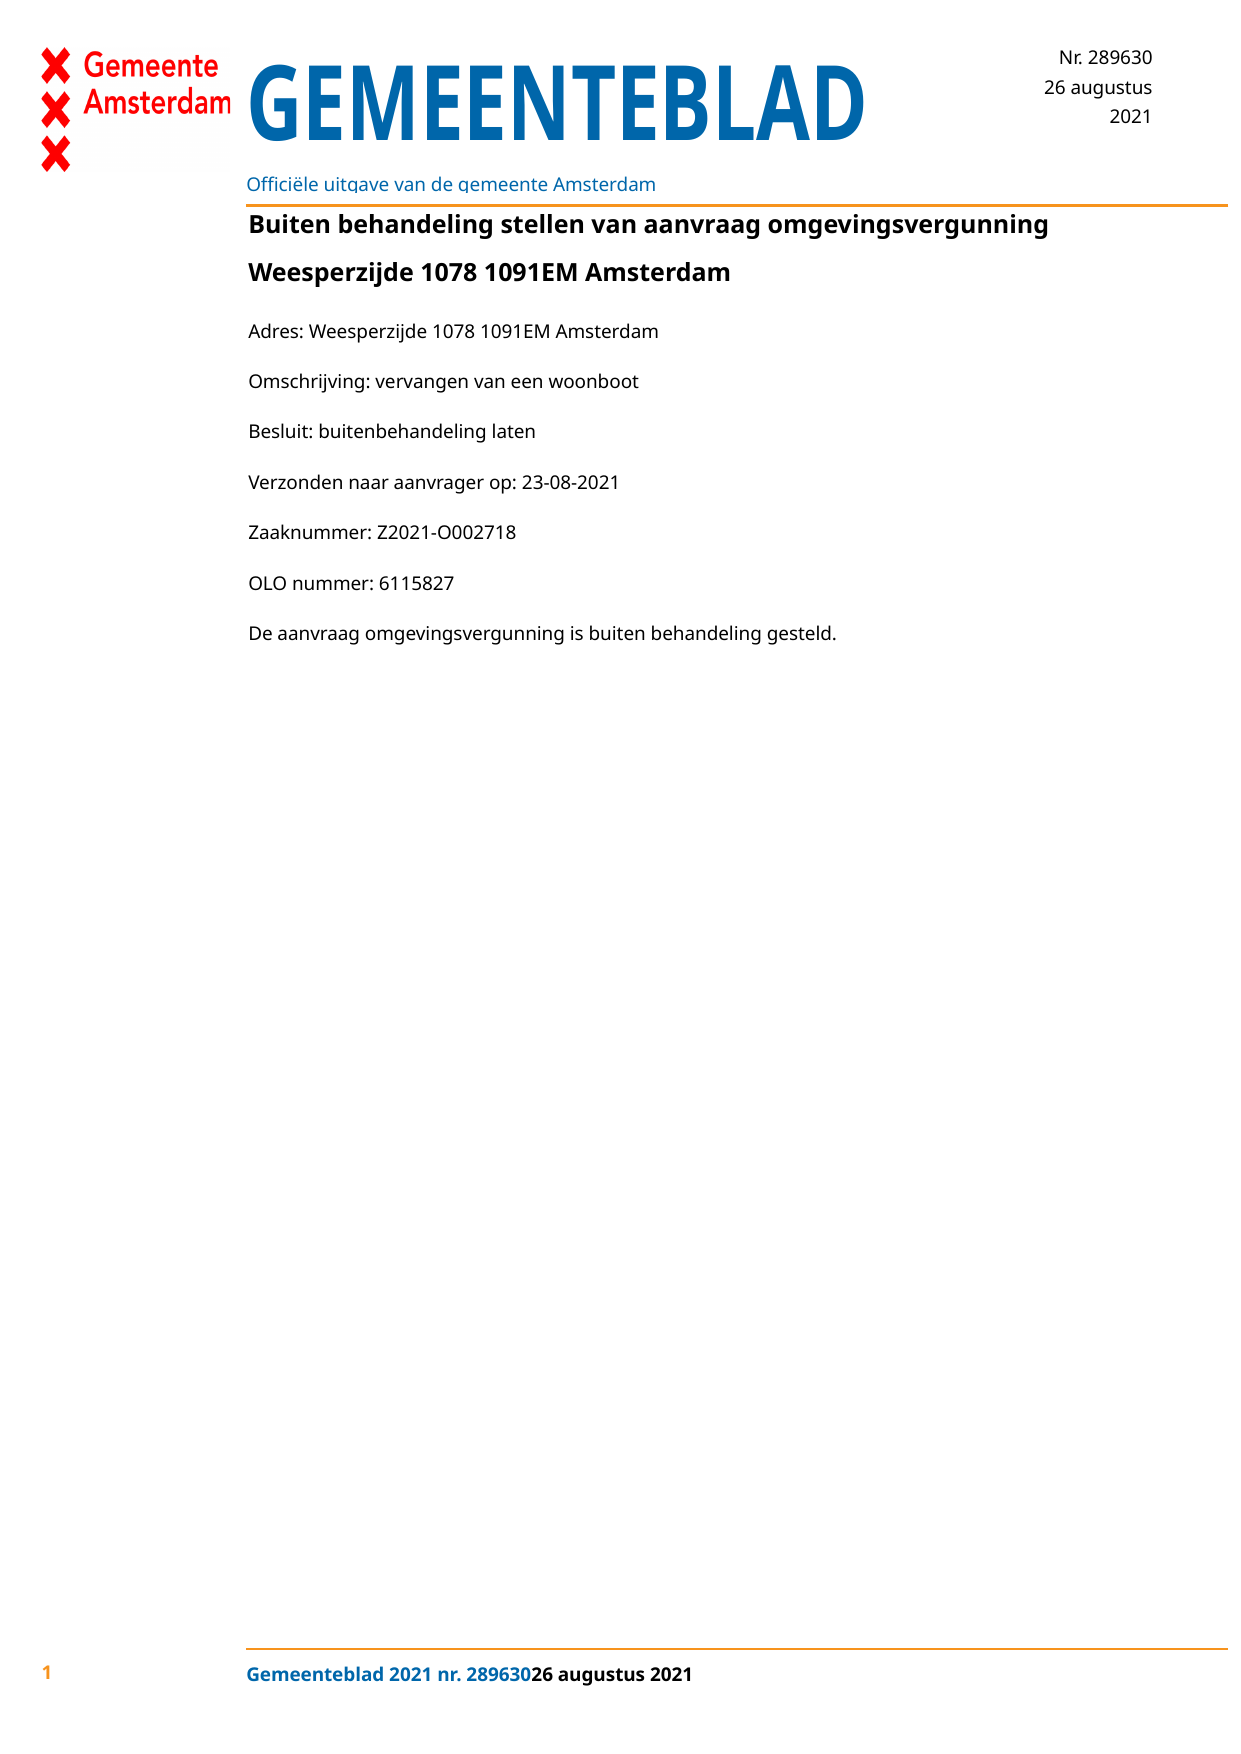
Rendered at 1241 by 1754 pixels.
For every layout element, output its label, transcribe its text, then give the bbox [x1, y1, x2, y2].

text Buiten behandeling stellen van aanvraag omgevingsvergunning Weesperzijde 1078 1091EM Amsterdam [248, 207, 1152, 288]
text De aanvraag omgevingsvergunning is buiten behandeling gesteld. [248, 620, 1152, 646]
text Omschrijving: vervangen van een woonboot [248, 368, 1152, 394]
text Adres: Weesperzijde 1078 1091EM Amsterdam [248, 318, 1152, 344]
text Zaaknummer: Z2021-O002718 [248, 519, 1152, 545]
picture [41, 47, 231, 172]
text Besluit: buitenbehandeling laten [248, 419, 1152, 444]
text OLO nummer: 6115827 [248, 570, 1152, 596]
text Verzonden naar aanvrager op: 23-08-2021 [248, 469, 1152, 495]
